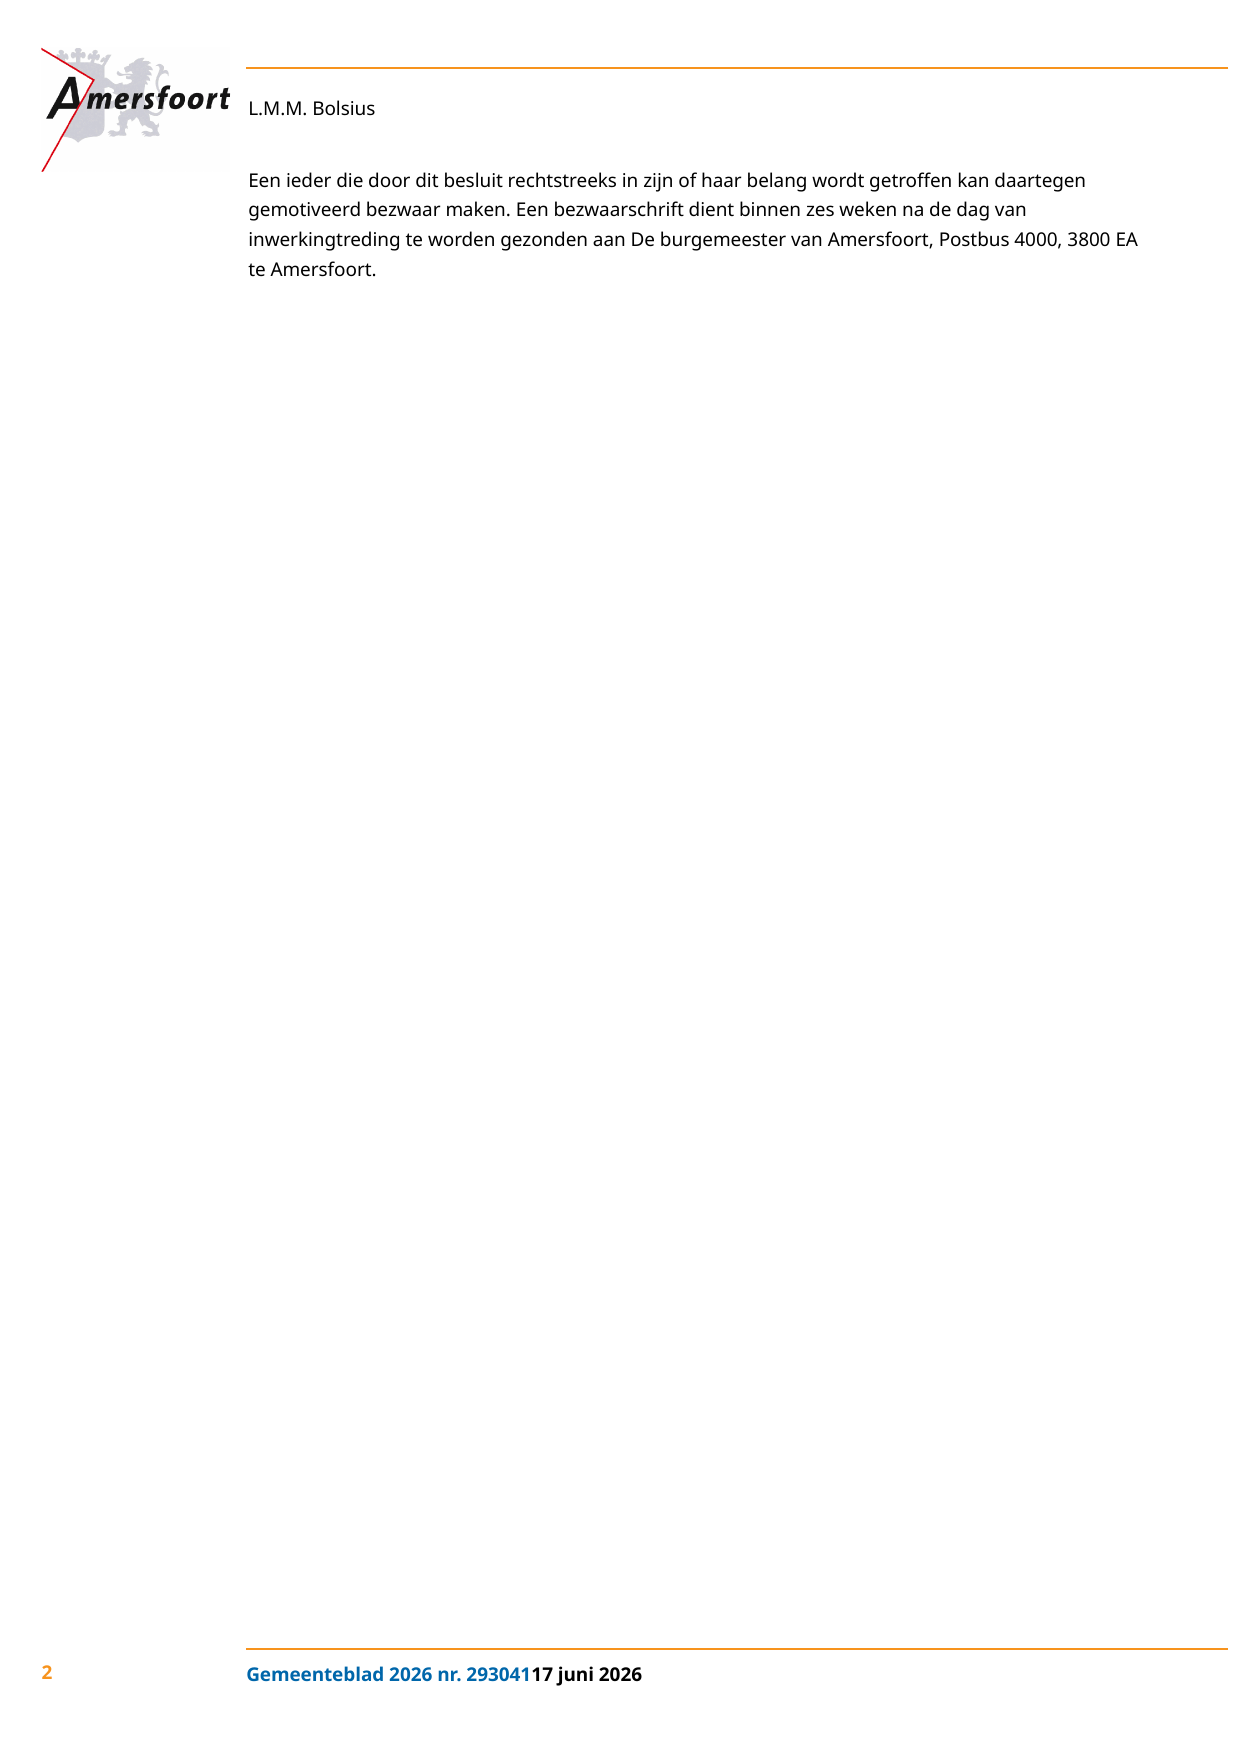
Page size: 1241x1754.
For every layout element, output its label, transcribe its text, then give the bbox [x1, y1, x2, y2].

text L.M.M. Bolsius [248, 95, 1152, 121]
picture [41, 47, 231, 172]
text Een ieder die door dit besluit rechtstreeks in zijn of haar belang wordt getroffen kan daartegen gemotiveerd bezwaar maken. Een bezwaarschrift dient binnen zes weken na de dag van inwerkingtreding te worden gezonden aan De burgemeester van Amersfoort, Postbus 4000, 3800 EA te Amersfoort. [248, 167, 1152, 282]
